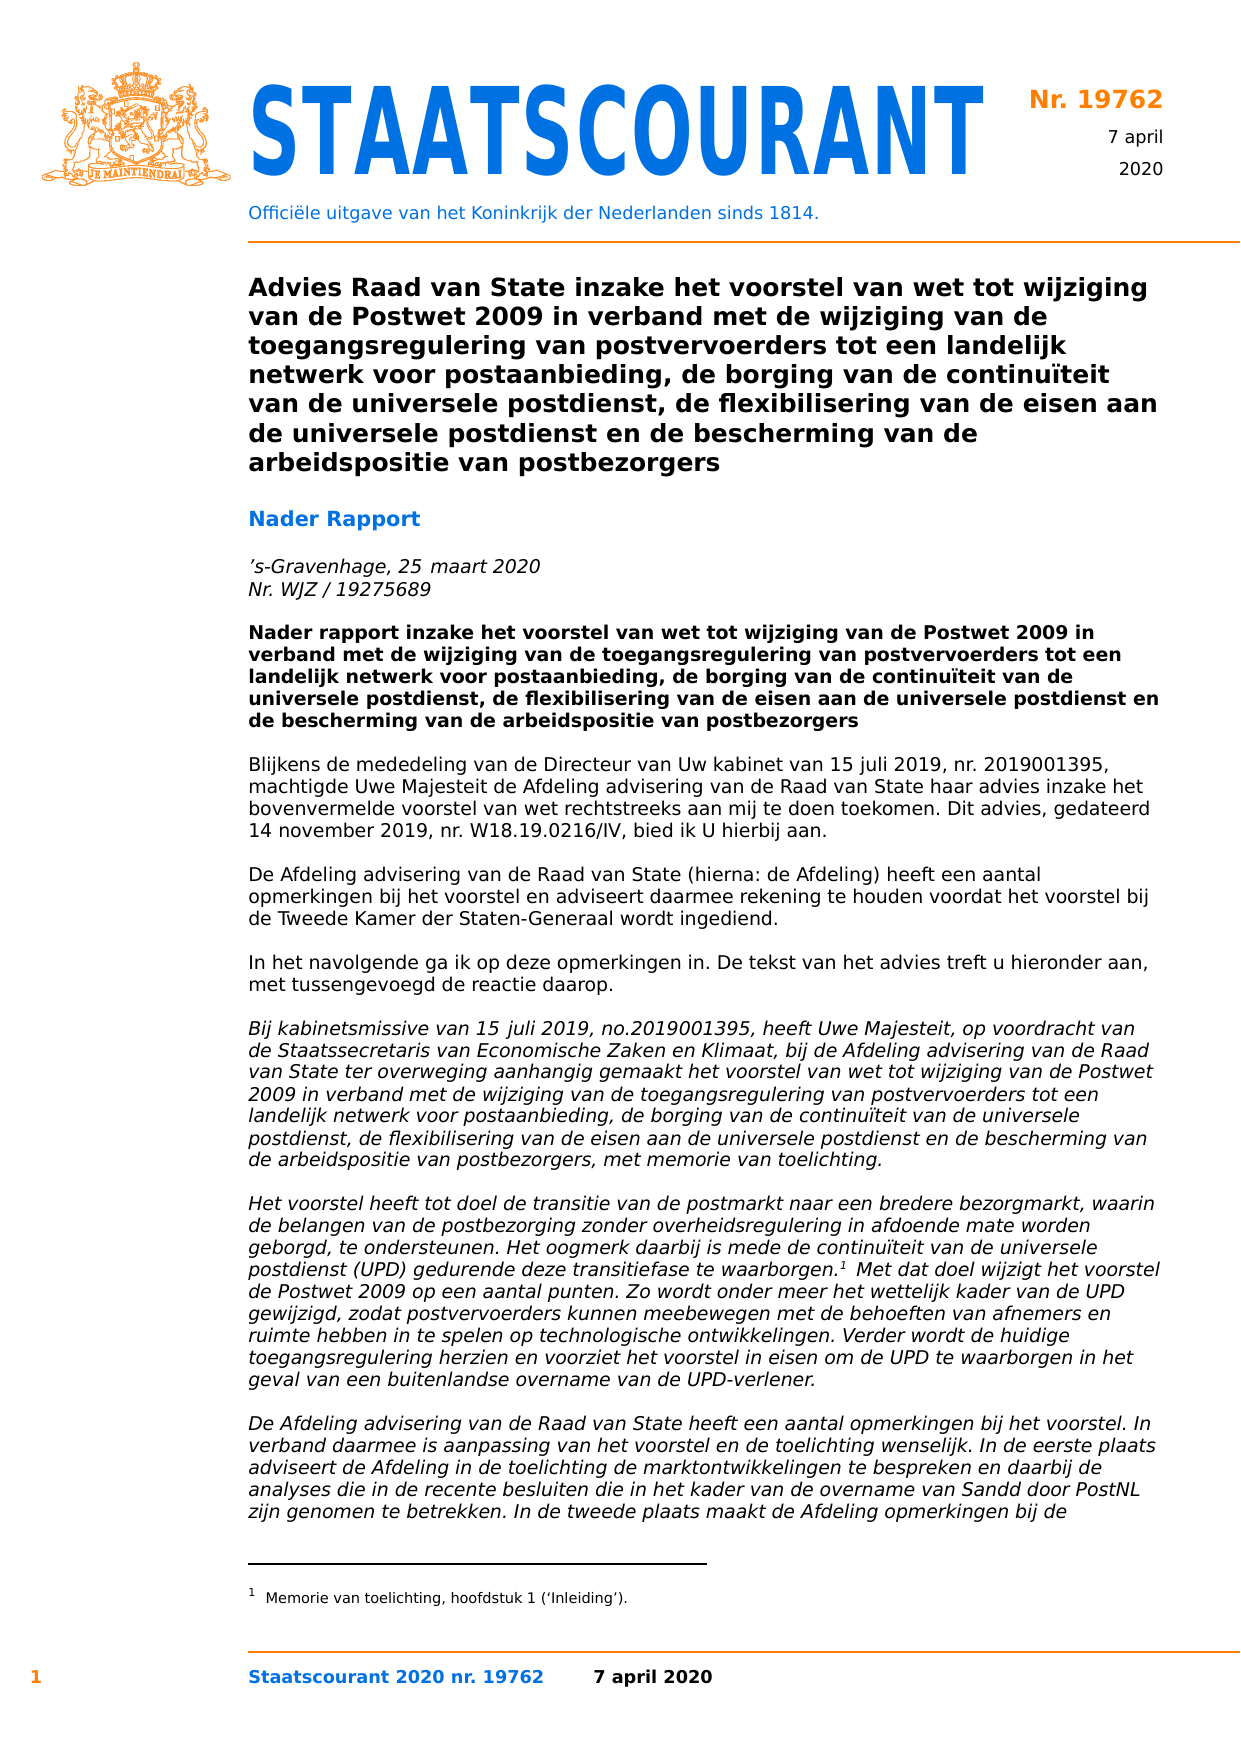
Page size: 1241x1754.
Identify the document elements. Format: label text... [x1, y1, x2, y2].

text Blijkens de mededeling van de Directeur van Uw kabinet van 15 juli 2019, nr. 2019001395, machtigde Uwe Majesteit de Afdeling advisering van de Raad van State haar advies inzake het bovenvermelde voorstel van wet rechtstreeks aan mij te doen toekomen. Dit advies, gedateerd 14 november 2019, nr. W18.19.0216/IV, bied ik U hierbij aan. [248, 754, 1163, 842]
table_cell 2020 [998, 153, 1240, 203]
subtitle Advies Raad van State inzake het voorstel van wet tot wijziging van de Postwet 2009 in verband met de wijziging van de toegangsregulering van postvervoerders tot een landelijk netwerk voor postaanbieding, de borging van de continuïteit van de universele postdienst, de flexibilisering van de eisen aan de universele postdienst en de bescherming van de arbeidspositie van postbezorgers [248, 273, 1163, 477]
table_header [25, 62, 248, 241]
text Het voorstel heeft tot doel de transitie van de postmarkt naar een bredere bezorgmarkt, waarin de belangen van de postbezorging zonder overheidsregulering in afdoende mate worden geborgd, te ondersteunen. Het oogmerk daarbij is mede de continuïteit van de universele postdienst (UPD) gedurende deze transitiefase te waarborgen. Met dat doel wijzigt het voorstel de Postwet 2009 op een aantal punten. Zo wordt onder meer het wettelijk kader van de UPD gewijzigd, zodat postvervoerders kunnen meebewegen met de behoeften van afnemers en ruimte hebben in te spelen op technologische ontwikkelingen. Verder wordt de huidige toegangsregulering herzien en voorziet het voorstel in eisen om de UPD te waarborgen in het geval van een buitenlandse overname van de UPD-verlener. [248, 1193, 1163, 1391]
text De Afdeling advisering van de Raad van State heeft een aantal opmerkingen bij het voorstel. In verband daarmee is aanpassing van het voorstel en de toelichting wenselijk. In de eerste plaats adviseert de Afdeling in de toelichting de marktontwikkelingen te bespreken en daarbij de analyses die in de recente besluiten die in het kader van de overname van Sandd door PostNL zijn genomen te betrekken. In de tweede plaats maakt de Afdeling opmerkingen bij de [248, 1413, 1163, 1523]
table_header Nr. 19762 [998, 62, 1240, 121]
text Bij kabinetsmissive van 15 juli 2019, no.2019001395, heeft Uwe Majesteit, op voordracht van de Staatssecretaris van Economische Zaken en Klimaat, bij de Afdeling advisering van de Raad van State ter overweging aanhangig gemaakt het voorstel van wet tot wijziging van de Postwet 2009 in verband met de wijziging van de toegangsregulering van postvervoerders tot een landelijk netwerk voor postaanbieding, de borging van de continuïteit van de universele postdienst, de flexibilisering van de eisen aan de universele postdienst en de bescherming van de arbeidspositie van postbezorgers, met memorie van toelichting. [248, 1017, 1163, 1171]
text De Afdeling advisering van de Raad van State (hierna: de Afdeling) heeft een aantal opmerkingen bij het voorstel en adviseert daarmee rekening te houden voordat het voorstel bij de Tweede Kamer der Staten-Generaal wordt ingediend. [248, 864, 1163, 930]
text Memorie van toelichting, hoofdstuk 1 (‘Inleiding’). [248, 1586, 1163, 1608]
table_cell 7 april [998, 121, 1240, 153]
table_cell Officiële uitgave van het Koninkrijk der Nederlanden sinds 1814. [248, 203, 1240, 241]
text Nader rapport inzake het voorstel van wet tot wijziging van de Postwet 2009 in verband met de wijziging van de toegangsregulering van postvervoerders tot een landelijk netwerk voor postaanbieding, de borging van de continuïteit van de universele postdienst, de flexibilisering van de eisen aan de universele postdienst en de bescherming van de arbeidspositie van postbezorgers [248, 622, 1163, 732]
text In het navolgende ga ik op deze opmerkingen in. De tekst van het advies treft u hieronder aan, met tussengevoegd de reactie daarop. [248, 952, 1163, 996]
text ’s-Gravenhage, 25 maart 2020 [248, 556, 1163, 578]
picture [41, 62, 231, 186]
text Nr. WJZ / 19275689 [248, 578, 1163, 600]
subtitle Nader Rapport [248, 507, 1163, 531]
table_header STAATSCOURANT [248, 62, 998, 203]
